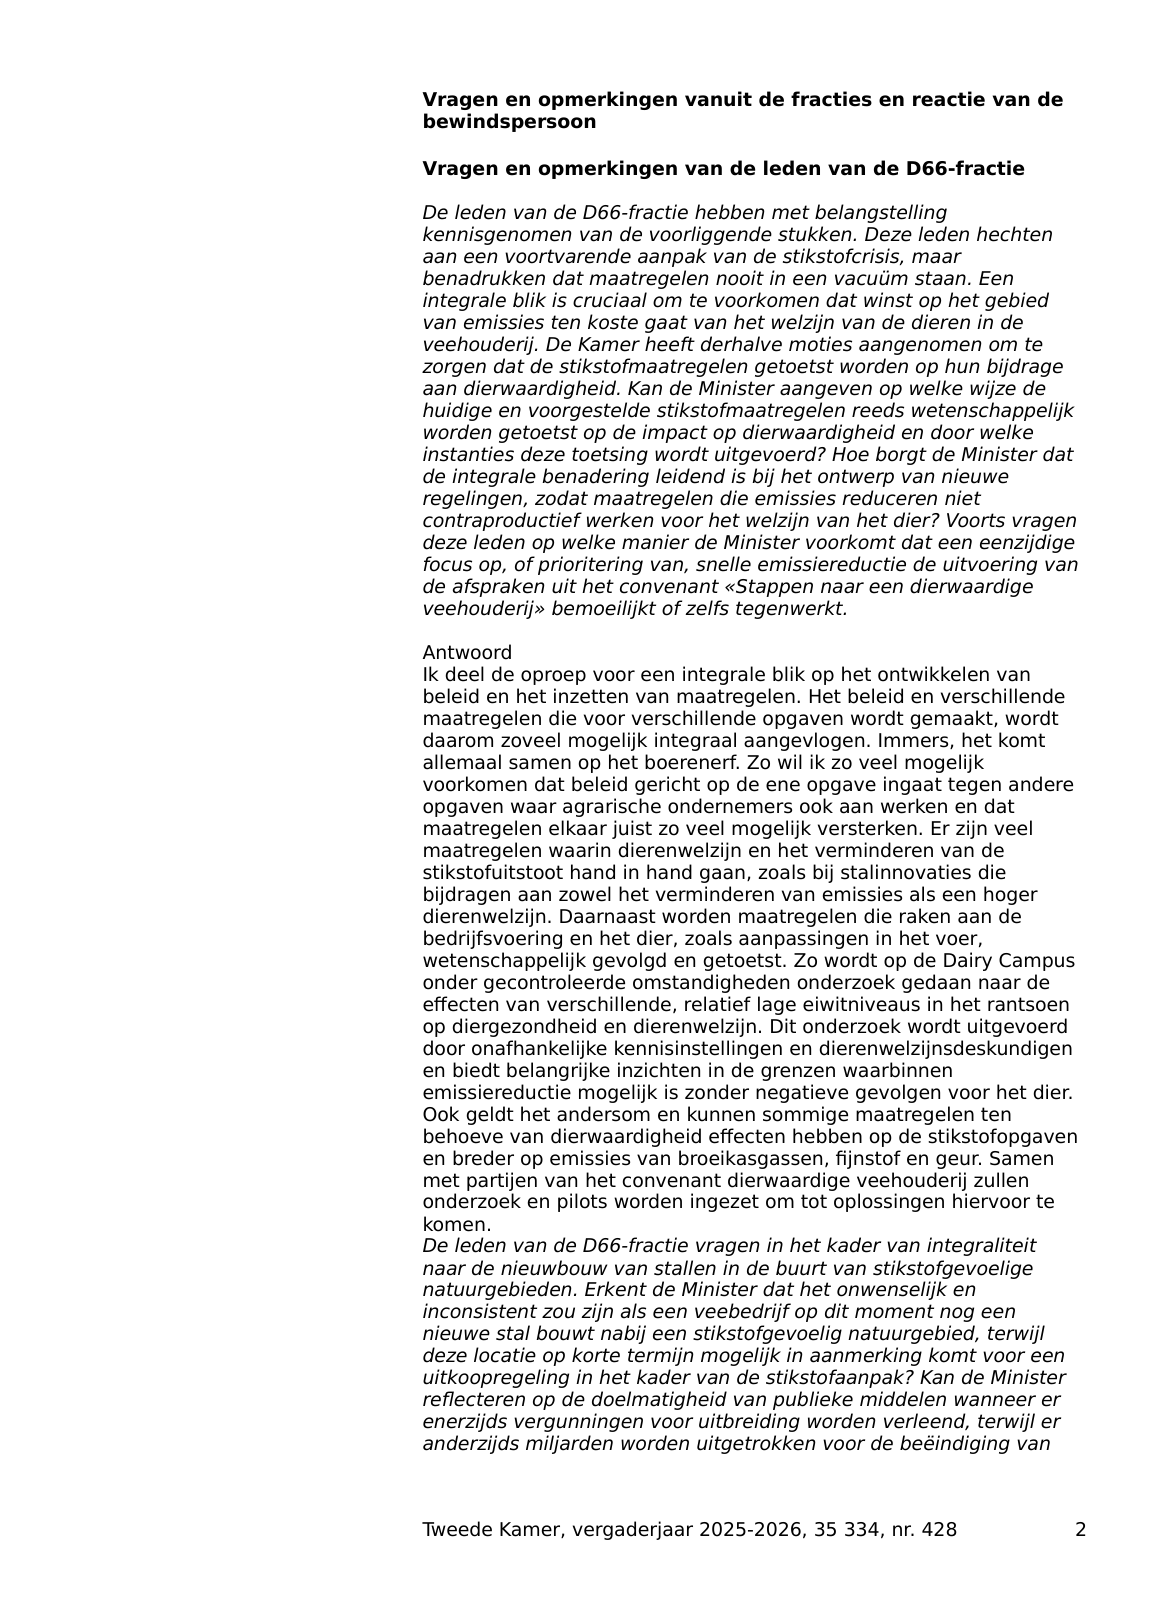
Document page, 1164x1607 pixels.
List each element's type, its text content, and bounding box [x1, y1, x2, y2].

text De leden van de D66-fractie vragen in het kader van integraliteit naar de nieuwbouw van stallen in de buurt van stikstofgevoelige natuurgebieden. Erkent de Minister dat het onwenselijk en inconsistent zou zijn als een veebedrijf op dit moment nog een nieuwe stal bouwt nabij een stikstofgevoelig natuurgebied, terwijl deze locatie op korte termijn mogelijk in aanmerking komt voor een uitkoopregeling in het kader van de stikstofaanpak? Kan de Minister reflecteren op de doelmatigheid van publieke middelen wanneer er enerzijds vergunningen voor uitbreiding worden verleend, terwijl er anderzijds miljarden worden uitgetrokken voor de beëindiging van [422, 1235, 1087, 1455]
subtitle Vragen en opmerkingen vanuit de fracties en reactie van de bewindspersoon [422, 89, 1087, 133]
text Antwoord [422, 642, 1087, 664]
text De leden van de D66-fractie hebben met belangstelling kennisgenomen van de voorliggende stukken. Deze leden hechten aan een voortvarende aanpak van de stikstofcrisis, maar benadrukken dat maatregelen nooit in een vacuüm staan. Een integrale blik is cruciaal om te voorkomen dat winst op het gebied van emissies ten koste gaat van het welzijn van de dieren in de veehouderij. De Kamer heeft derhalve moties aangenomen om te zorgen dat de stikstofmaatregelen getoetst worden op hun bijdrage aan dierwaardigheid. Kan de Minister aangeven op welke wijze de huidige en voorgestelde stikstofmaatregelen reeds wetenschappelijk worden getoetst op de impact op dierwaardigheid en door welke instanties deze toetsing wordt uitgevoerd? Hoe borgt de Minister dat de integrale benadering leidend is bij het ontwerp van nieuwe regelingen, zodat maatregelen die emissies reduceren niet contraproductief werken voor het welzijn van het dier? Voorts vragen deze leden op welke manier de Minister voorkomt dat een eenzijdige focus op, of prioritering van, snelle emissiereductie de uitvoering van de afspraken uit het convenant «Stappen naar een dierwaardige veehouderij» bemoeilijkt of zelfs tegenwerkt. [422, 202, 1087, 620]
subtitle Vragen en opmerkingen van de leden van de D66-fractie [422, 158, 1087, 180]
text Ik deel de oproep voor een integrale blik op het ontwikkelen van beleid en het inzetten van maatregelen. Het beleid en verschillende maatregelen die voor verschillende opgaven wordt gemaakt, wordt daarom zoveel mogelijk integraal aangevlogen. Immers, het komt allemaal samen op het boerenerf. Zo wil ik zo veel mogelijk voorkomen dat beleid gericht op de ene opgave ingaat tegen andere opgaven waar agrarische ondernemers ook aan werken en dat maatregelen elkaar juist zo veel mogelijk versterken. Er zijn veel maatregelen waarin dierenwelzijn en het verminderen van de stikstofuitstoot hand in hand gaan, zoals bij stalinnovaties die bijdragen aan zowel het verminderen van emissies als een hoger dierenwelzijn. Daarnaast worden maatregelen die raken aan de bedrijfsvoering en het dier, zoals aanpassingen in het voer, wetenschappelijk gevolgd en getoetst. Zo wordt op de Dairy Campus onder gecontroleerde omstandigheden onderzoek gedaan naar de effecten van verschillende, relatief lage eiwitniveaus in het rantsoen op diergezondheid en dierenwelzijn. Dit onderzoek wordt uitgevoerd door onafhankelijke kennisinstellingen en dierenwelzijnsdeskundigen en biedt belangrijke inzichten in de grenzen waarbinnen emissiereductie mogelijk is zonder negatieve gevolgen voor het dier. [422, 664, 1087, 1103]
text Ook geldt het andersom en kunnen sommige maatregelen ten behoeve van dierwaardigheid effecten hebben op de stikstofopgaven en breder op emissies van broeikasgassen, fijnstof en geur. Samen met partijen van het convenant dierwaardige veehouderij zullen onderzoek en pilots worden ingezet om tot oplossingen hiervoor te komen. [422, 1103, 1087, 1235]
